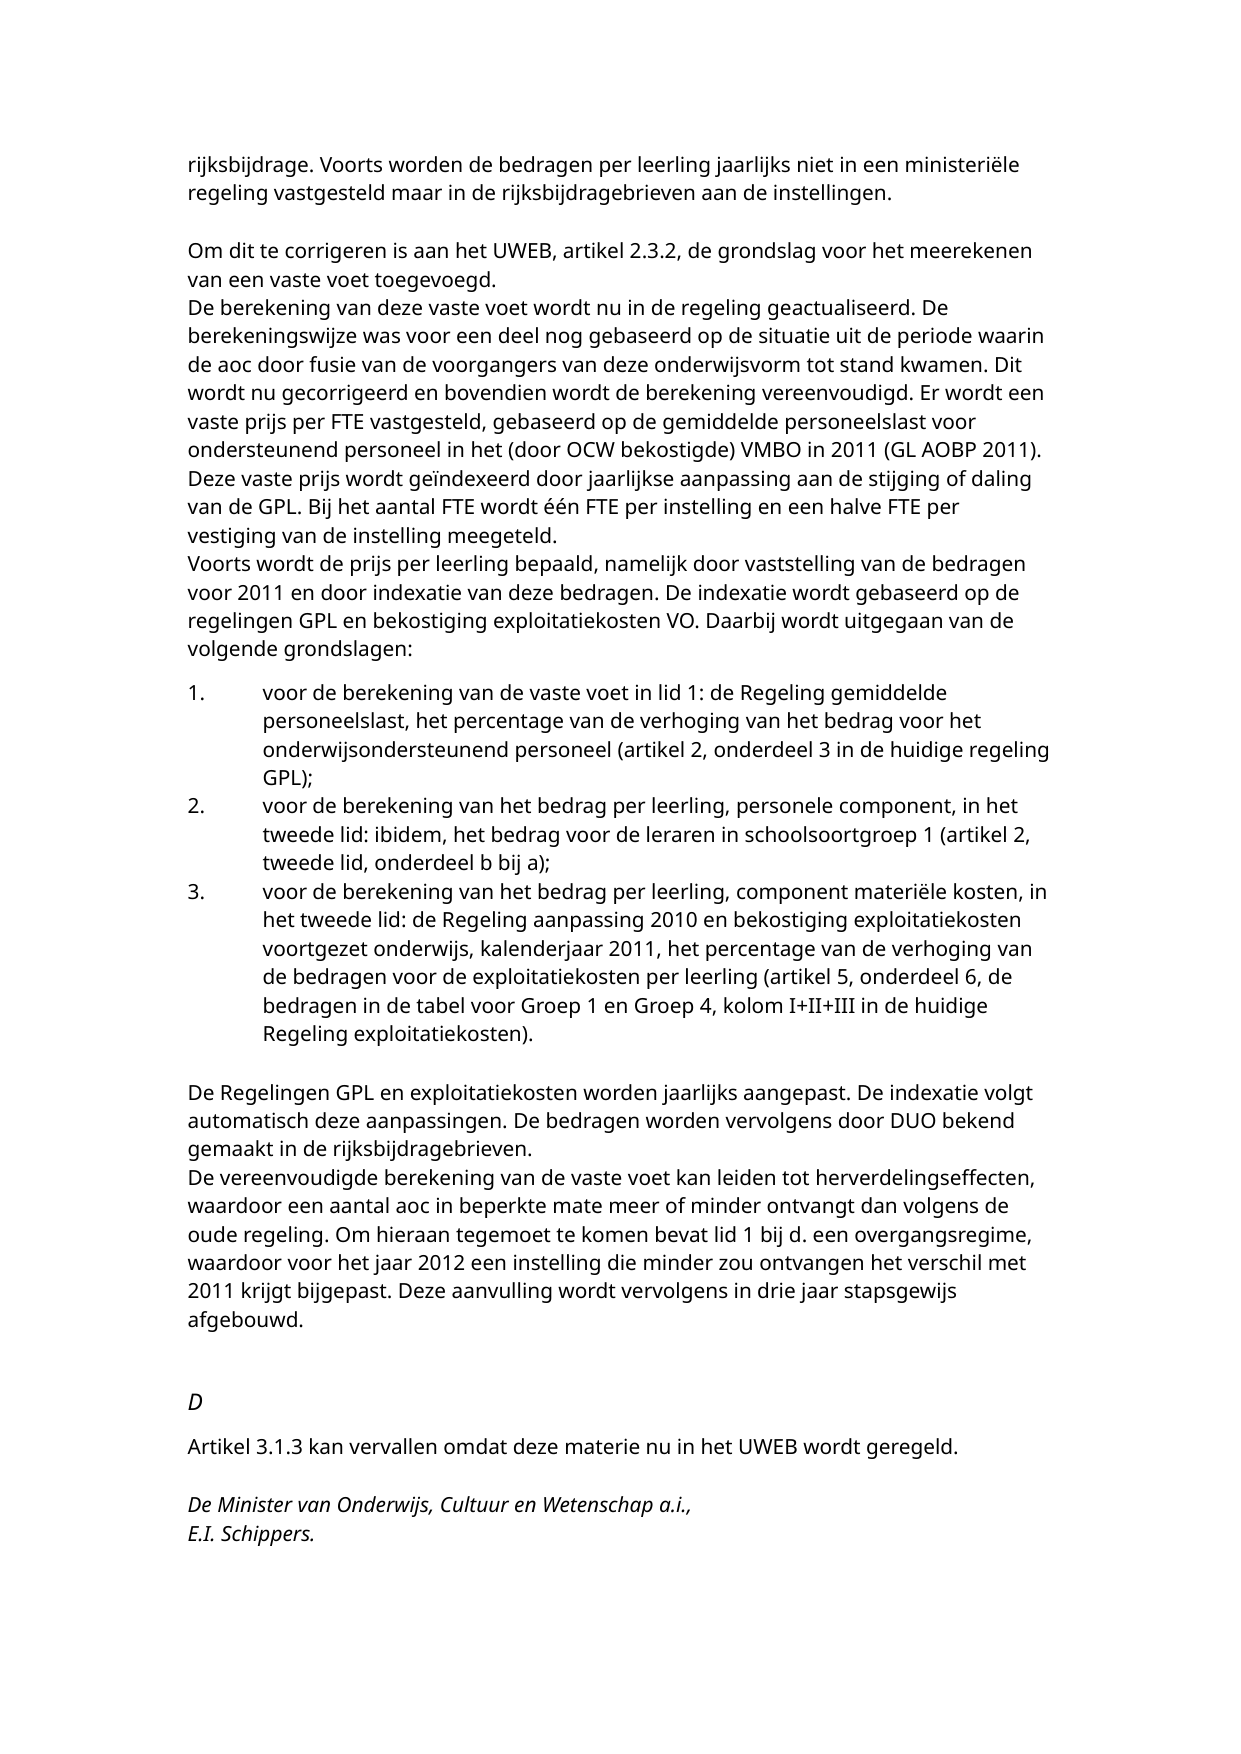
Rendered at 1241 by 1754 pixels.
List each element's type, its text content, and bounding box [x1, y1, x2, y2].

text De berekening van deze vaste voet wordt nu in de regeling geactualiseerd. De berekeningswijze was voor een deel nog gebaseerd op de situatie uit de periode waarin de aoc door fusie van de voorgangers van deze onderwijsvorm tot stand kwamen. Dit wordt nu gecorrigeerd en bovendien wordt de berekening vereenvoudigd. Er wordt een vaste prijs per FTE vastgesteld, gebaseerd op de gemiddelde personeelslast voor ondersteunend personeel in het (door OCW bekostigde) VMBO in 2011 (GL AOBP 2011). Deze vaste prijs wordt geïndexeerd door jaarlijkse aanpassing aan de stijging of daling van de GPL. Bij het aantal FTE wordt één FTE per instelling en een halve FTE per vestiging van de instelling meegeteld. [187, 293, 1053, 549]
list voor de berekening van het bedrag per leerling, component materiële kosten, in het tweede lid: de Regeling aanpassing 2010 en bekostiging exploitatiekosten voortgezet onderwijs, kalenderjaar 2011, het percentage van de verhoging van de bedragen voor de exploitatiekosten per leerling (artikel 5, onderdeel 6, de bedragen in de tabel voor Groep 1 en Groep 4, kolom I+II+III in de huidige Regeling exploitatiekosten). [187, 877, 1053, 1048]
subtitle D [187, 1386, 1053, 1417]
text De Minister van Onderwijs, Cultuur en Wetenschap a.i., [187, 1490, 1053, 1519]
text De vereenvoudigde berekening van de vaste voet kan leiden tot herverdelingseffecten, waardoor een aantal aoc in beperkte mate meer of minder ontvangt dan volgens de oude regeling. Om hieraan tegemoet te komen bevat lid 1 bij d. een overgangsregime, waardoor voor het jaar 2012 een instelling die minder zou ontvangen het verschil met 2011 krijgt bijgepast. Deze aanvulling wordt vervolgens in drie jaar stapsgewijs afgebouwd. [187, 1163, 1053, 1333]
list voor de berekening van de vaste voet in lid 1: de Regeling gemiddelde personeelslast, het percentage van de verhoging van het bedrag voor het onderwijsondersteunend personeel (artikel 2, onderdeel 3 in de huidige regeling GPL); [187, 678, 1053, 792]
text Om dit te corrigeren is aan het UWEB, artikel 2.3.2, de grondslag voor het meerekenen van een vaste voet toegevoegd. [187, 236, 1053, 293]
list voor de berekening van het bedrag per leerling, personele component, in het tweede lid: ibidem, het bedrag voor de leraren in schoolsoortgroep 1 (artikel 2, tweede lid, onderdeel b bij a); [187, 792, 1053, 877]
text E.I. Schippers. [187, 1519, 1053, 1547]
text rijksbijdrage. Voorts worden de bedragen per leerling jaarlijks niet in een ministeriële regeling vastgesteld maar in de rijksbijdragebrieven aan de instellingen. [187, 150, 1053, 207]
text Artikel 3.1.3 kan vervallen omdat deze materie nu in het UWEB wordt geregeld. [187, 1432, 1053, 1461]
text De Regelingen GPL en exploitatiekosten worden jaarlijks aangepast. De indexatie volgt automatisch deze aanpassingen. De bedragen worden vervolgens door DUO bekend gemaakt in de rijksbijdragebrieven. [187, 1078, 1053, 1163]
text Voorts wordt de prijs per leerling bepaald, namelijk door vaststelling van de bedragen voor 2011 en door indexatie van deze bedragen. De indexatie wordt gebaseerd op de regelingen GPL en bekostiging exploitatiekosten VO. Daarbij wordt uitgegaan van de volgende grondslagen: [187, 549, 1053, 663]
